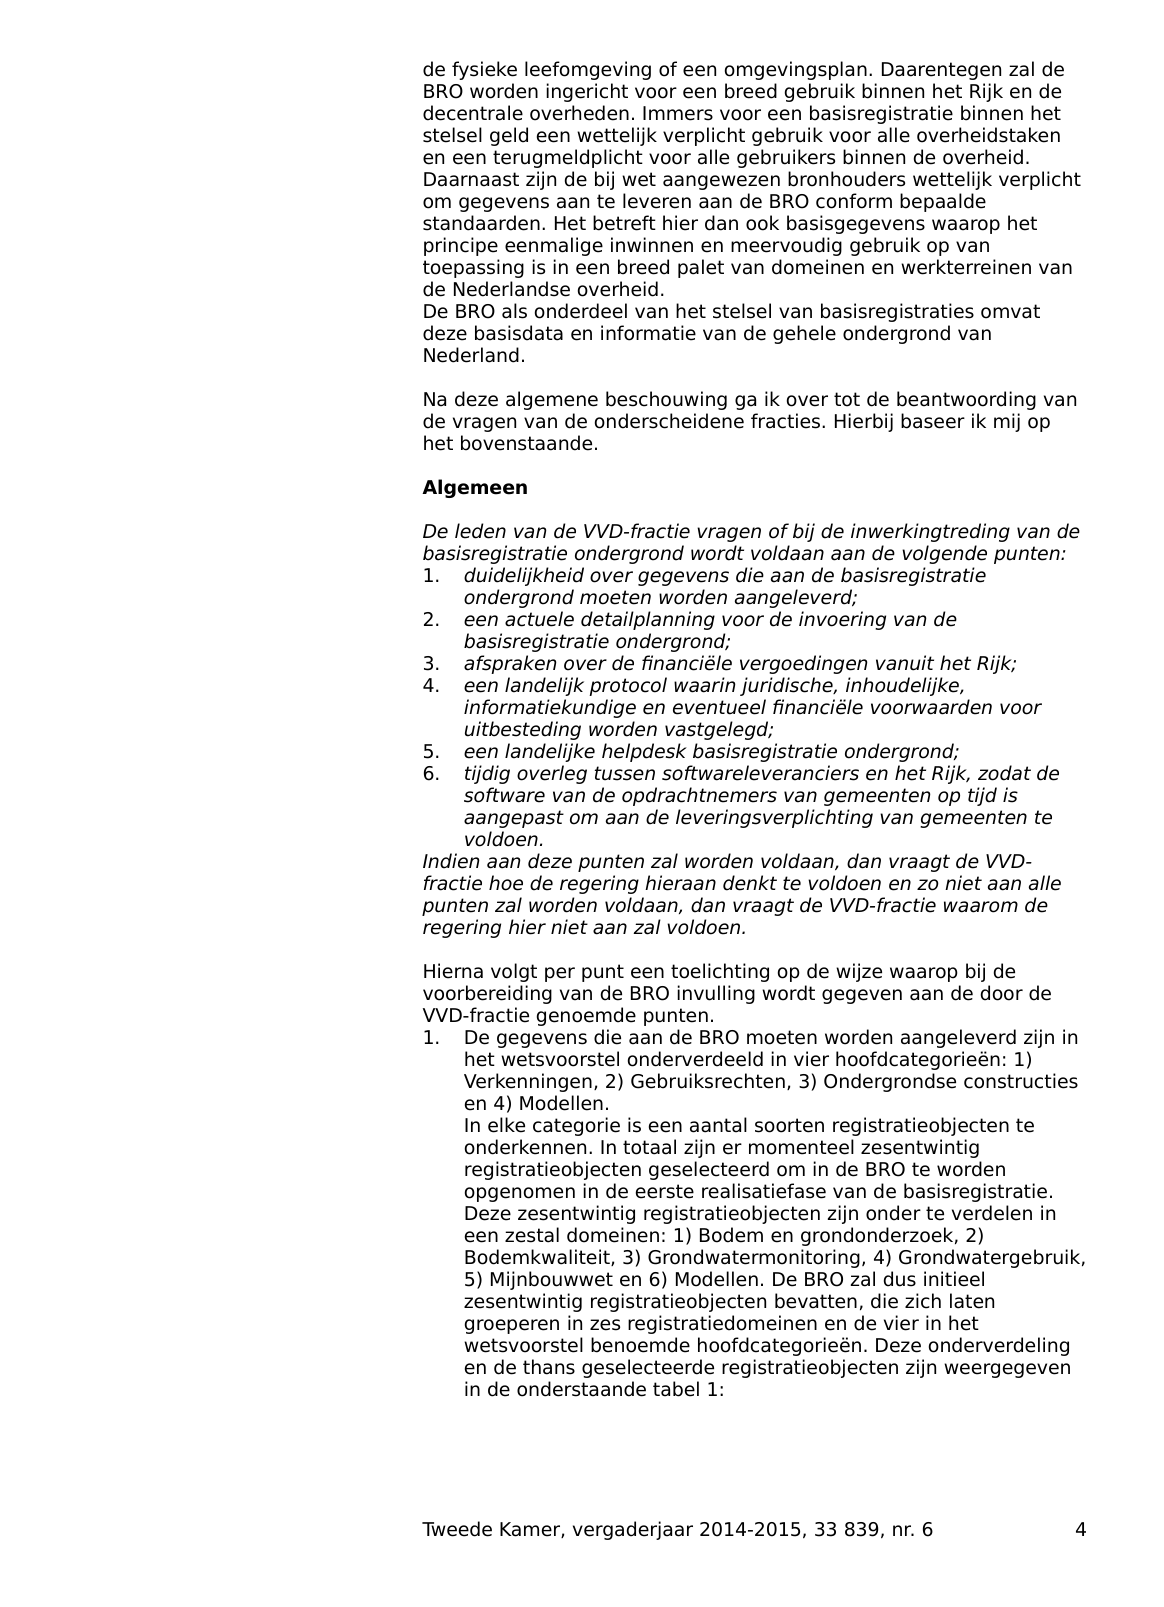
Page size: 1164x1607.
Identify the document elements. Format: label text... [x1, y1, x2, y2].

subtitle Algemeen [422, 477, 1087, 499]
text 3. afspraken over de financiële vergoedingen vanuit het Rijk; [422, 653, 1087, 675]
text 5. een landelijke helpdesk basisregistratie ondergrond; [422, 741, 1087, 763]
text 6. tijdig overleg tussen softwareleveranciers en het Rijk, zodat de software van de opdrachtnemers van gemeenten op tijd is aangepast om aan de leveringsverplichting van gemeenten te voldoen. [422, 763, 1087, 851]
text de fysieke leefomgeving of een omgevingsplan. Daarentegen zal de BRO worden ingericht voor een breed gebruik binnen het Rijk en de decentrale overheden. Immers voor een basisregistratie binnen het stelsel geld een wettelijk verplicht gebruik voor alle overheidstaken en een terugmeldplicht voor alle gebruikers binnen de overheid. Daarnaast zijn de bij wet aangewezen bronhouders wettelijk verplicht om gegevens aan te leveren aan de BRO conform bepaalde standaarden. Het betreft hier dan ook basisgegevens waarop het principe eenmalige inwinnen en meervoudig gebruik op van toepassing is in een breed palet van domeinen en werkterreinen van de Nederlandse overheid. [422, 59, 1087, 301]
text 1. duidelijkheid over gegevens die aan de basisregistratie ondergrond moeten worden aangeleverd; [422, 565, 1087, 609]
text Hierna volgt per punt een toelichting op de wijze waarop bij de voorbereiding van de BRO invulling wordt gegeven aan de door de VVD-fractie genoemde punten. [422, 961, 1087, 1027]
text Na deze algemene beschouwing ga ik over tot de beantwoording van de vragen van de onderscheidene fracties. Hierbij baseer ik mij op het bovenstaande. [422, 389, 1087, 455]
text De BRO als onderdeel van het stelsel van basisregistraties omvat deze basisdata en informatie van de gehele ondergrond van Nederland. [422, 301, 1087, 367]
text De leden van de VVD-fractie vragen of bij de inwerkingtreding van de basisregistratie ondergrond wordt voldaan aan de volgende punten: [422, 521, 1087, 565]
text In elke categorie is een aantal soorten registratieobjecten te onderkennen. In totaal zijn er momenteel zesentwintig registratieobjecten geselecteerd om in de BRO te worden opgenomen in de eerste realisatiefase van de basisregistratie. Deze zesentwintig registratieobjecten zijn onder te verdelen in een zestal domeinen: 1) Bodem en grondonderzoek, 2) Bodemkwaliteit, 3) Grondwatermonitoring, 4) Grondwatergebruik, 5) Mijnbouwwet en 6) Modellen. De BRO zal dus initieel zesentwintig registratieobjecten bevatten, die zich laten groeperen in zes registratiedomeinen en de vier in het wetsvoorstel benoemde hoofdcategorieën. Deze onderverdeling en de thans geselecteerde registratieobjecten zijn weergegeven in de onderstaande tabel 1: [464, 1115, 1087, 1401]
text 2. een actuele detailplanning voor de invoering van de basisregistratie ondergrond; [422, 609, 1087, 653]
text Indien aan deze punten zal worden voldaan, dan vraagt de VVD-fractie hoe de regering hieraan denkt te voldoen en zo niet aan alle punten zal worden voldaan, dan vraagt de VVD-fractie waarom de regering hier niet aan zal voldoen. [422, 851, 1087, 939]
text 1. De gegevens die aan de BRO moeten worden aangeleverd zijn in het wetsvoorstel onderverdeeld in vier hoofdcategorieën: 1) Verkenningen, 2) Gebruiksrechten, 3) Ondergrondse constructies en 4) Modellen. [422, 1027, 1087, 1115]
text 4. een landelijk protocol waarin juridische, inhoudelijke, informatiekundige en eventueel financiële voorwaarden voor uitbesteding worden vastgelegd; [422, 675, 1087, 741]
